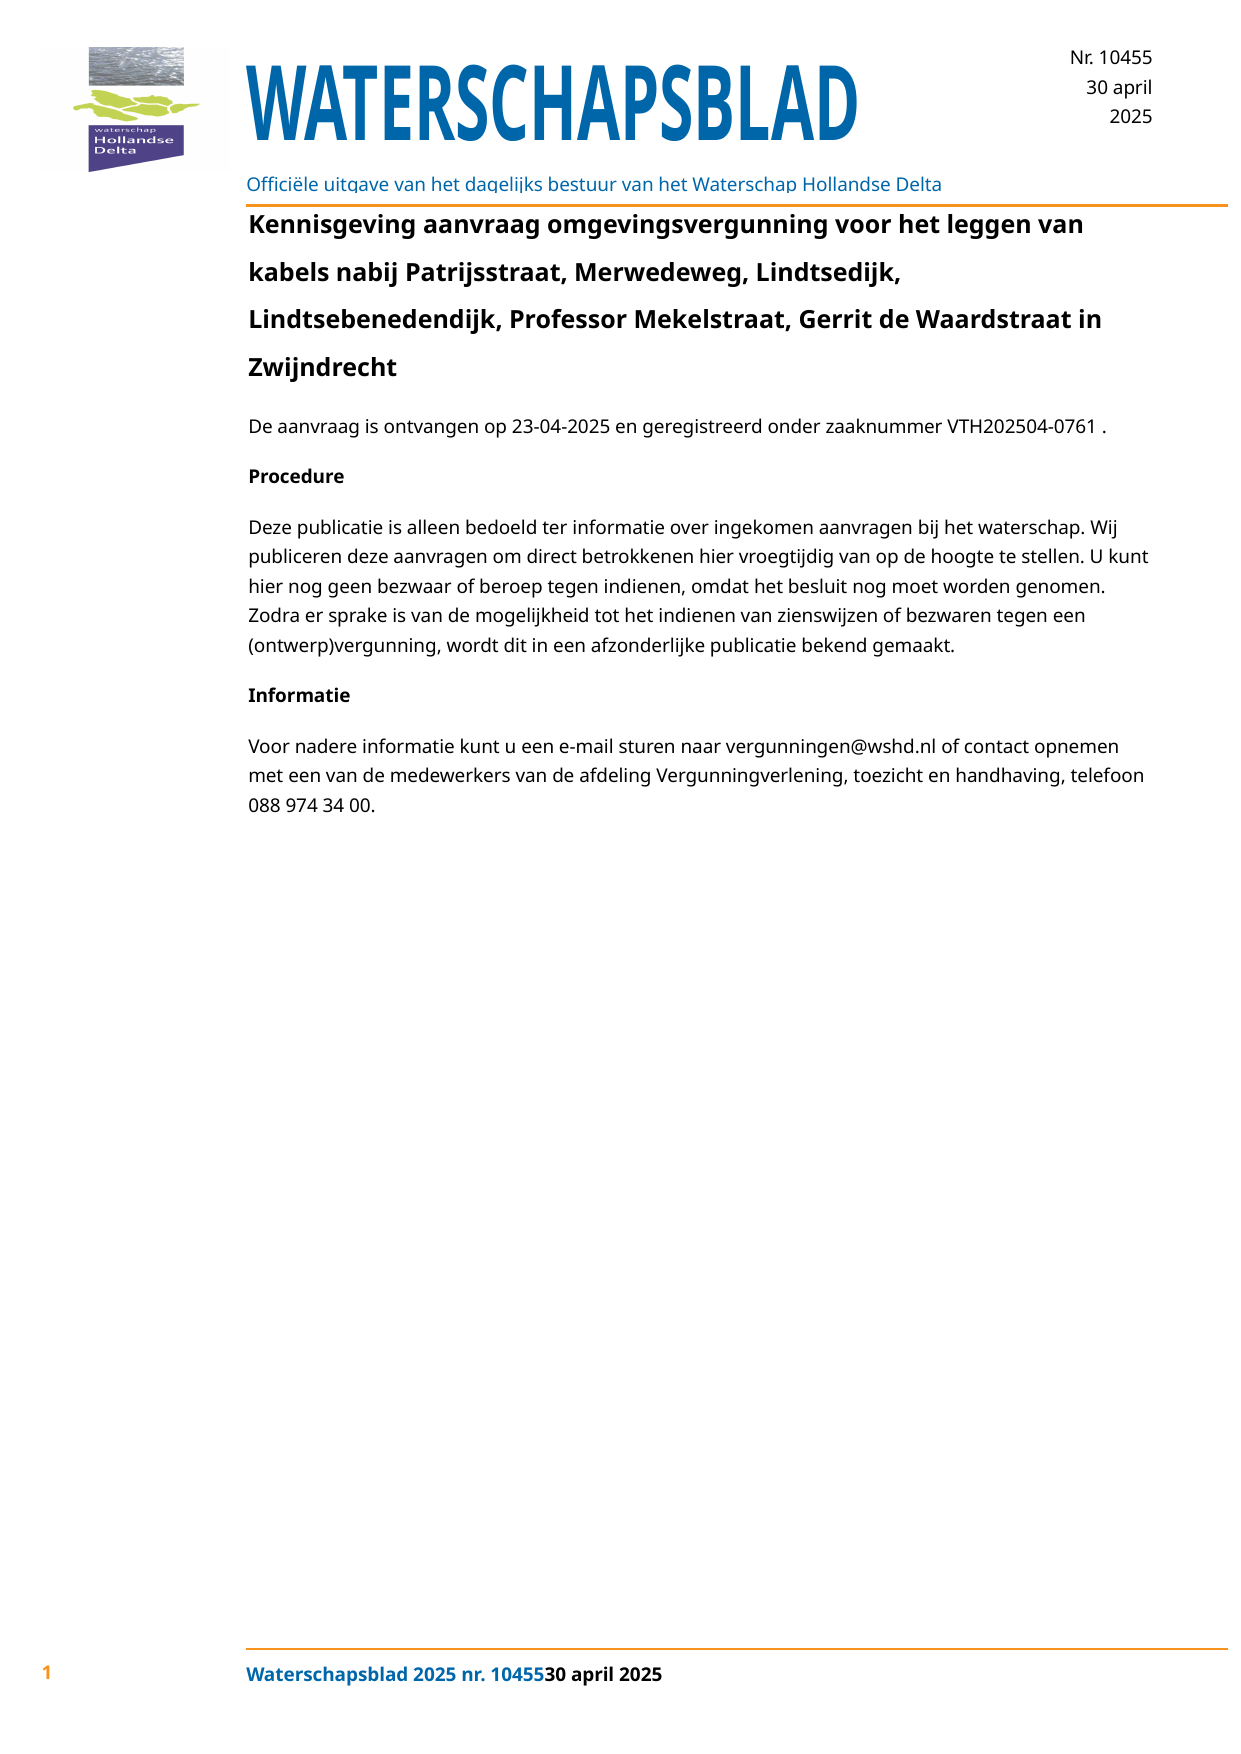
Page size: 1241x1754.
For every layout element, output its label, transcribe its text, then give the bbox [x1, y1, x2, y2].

text Deze publicatie is alleen bedoeld ter informatie over ingekomen aanvragen bij het waterschap. Wij publiceren deze aanvragen om direct betrokkenen hier vroegtijdig van op de hoogte te stellen. U kunt hier nog geen bezwaar of beroep tegen indienen, omdat het besluit nog moet worden genomen. Zodra er sprake is van de mogelijkheid tot het indienen van zienswijzen of bezwaren tegen een (ontwerp)vergunning, wordt dit in een afzonderlijke publicatie bekend gemaakt. [248, 514, 1152, 658]
picture [41, 47, 231, 172]
text Procedure [248, 463, 1152, 489]
text Voor nadere informatie kunt u een e-mail sturen naar vergunningen@wshd.nl of contact opnemen met een van de medewerkers van de afdeling Vergunningverlening, toezicht en handhaving, telefoon 088 974 34 00. [248, 733, 1152, 818]
text De aanvraag is ontvangen op 23-04-2025 en geregistreerd onder zaaknummer VTH202504-0761 . [248, 413, 1152, 439]
text Kennisgeving aanvraag omgevingsvergunning voor het leggen van kabels nabij Patrijsstraat, Merwedeweg, Lindtsedijk, Lindtsebenedendijk, Professor Mekelstraat, Gerrit de Waardstraat in Zwijndrecht [248, 207, 1152, 384]
text Informatie [248, 683, 1152, 708]
